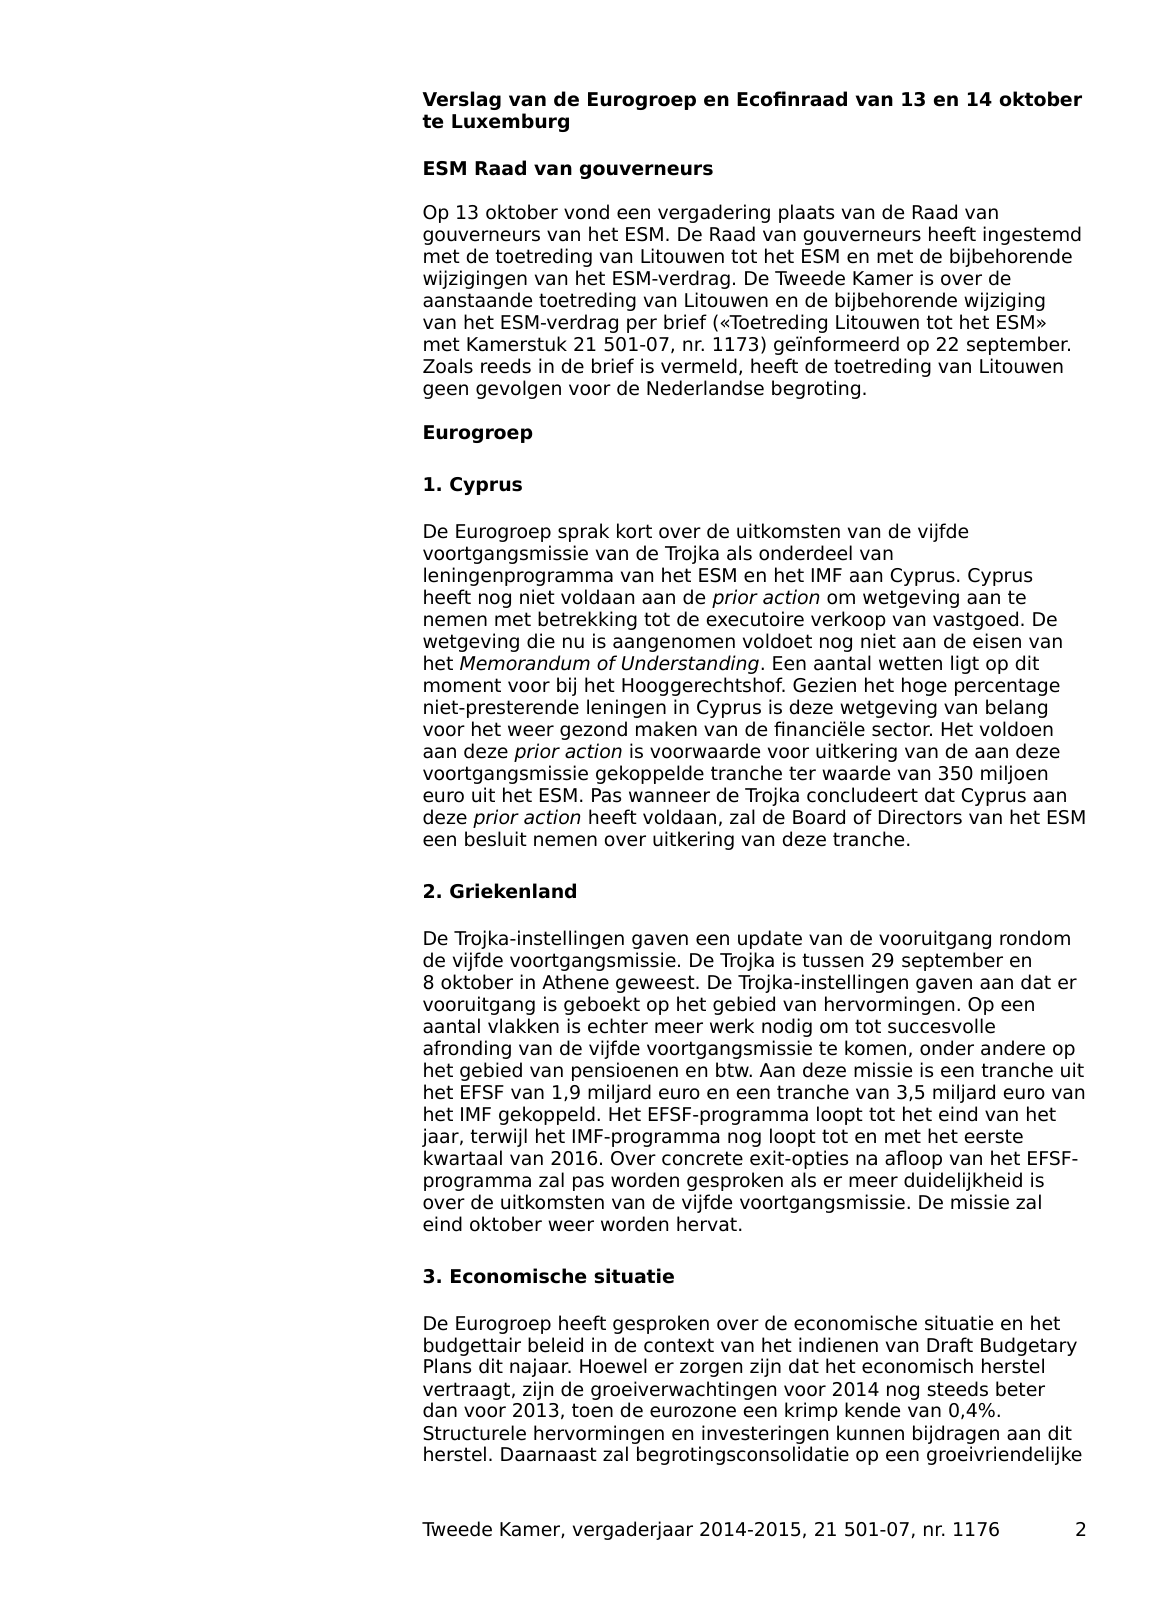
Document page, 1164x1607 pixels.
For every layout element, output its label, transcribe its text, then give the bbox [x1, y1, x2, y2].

text De Eurogroep heeft gesproken over de economische situatie en het budgettair beleid in de context van het indienen van Draft Budgetary Plans dit najaar. Hoewel er zorgen zijn dat het economisch herstel vertraagt, zijn de groeiverwachtingen voor 2014 nog steeds beter dan voor 2013, toen de eurozone een krimp kende van 0,4%. Structurele hervormingen en investeringen kunnen bijdragen aan dit herstel. Daarnaast zal begrotingsconsolidatie op een groeivriendelijke [422, 1312, 1087, 1466]
subtitle 3. Economische situatie [422, 1266, 1087, 1287]
text De Eurogroep sprak kort over de uitkomsten van de vijfde voortgangsmissie van de Trojka als onderdeel van leningenprogramma van het ESM en het IMF aan Cyprus. Cyprus heeft nog niet voldaan aan de prior action om wetgeving aan te nemen met betrekking tot de executoire verkoop van vastgoed. De wetgeving die nu is aangenomen voldoet nog niet aan de eisen van het Memorandum of Understanding. Een aantal wetten ligt op dit moment voor bij het Hooggerechtshof. Gezien het hoge percentage niet-presterende leningen in Cyprus is deze wetgeving van belang voor het weer gezond maken van de financiële sector. Het voldoen aan deze prior action is voorwaarde voor uitkering van de aan deze voortgangsmissie gekoppelde tranche ter waarde van 350 miljoen euro uit het ESM. Pas wanneer de Trojka concludeert dat Cyprus aan deze prior action heeft voldaan, zal de Board of Directors van het ESM een besluit nemen over uitkering van deze tranche. [422, 521, 1087, 851]
subtitle ESM Raad van gouverneurs [422, 158, 1087, 180]
subtitle 2. Griekenland [422, 881, 1087, 903]
text De Trojka-instellingen gaven een update van de vooruitgang rondom de vijfde voortgangsmissie. De Trojka is tussen 29 september en 8 oktober in Athene geweest. De Trojka-instellingen gaven aan dat er vooruitgang is geboekt op het gebied van hervormingen. Op een aantal vlakken is echter meer werk nodig om tot succesvolle afronding van de vijfde voortgangsmissie te komen, onder andere op het gebied van pensioenen en btw. Aan deze missie is een tranche uit het EFSF van 1,9 miljard euro en een tranche van 3,5 miljard euro van het IMF gekoppeld. Het EFSF-programma loopt tot het eind van het jaar, terwijl het IMF-programma nog loopt tot en met het eerste kwartaal van 2016. Over concrete exit-opties na afloop van het EFSF-programma zal pas worden gesproken als er meer duidelijkheid is over de uitkomsten van de vijfde voortgangsmissie. De missie zal eind oktober weer worden hervat. [422, 928, 1087, 1236]
text Op 13 oktober vond een vergadering plaats van de Raad van gouverneurs van het ESM. De Raad van gouverneurs heeft ingestemd met de toetreding van Litouwen tot het ESM en met de bijbehorende wijzigingen van het ESM-verdrag. De Tweede Kamer is over de aanstaande toetreding van Litouwen en de bijbehorende wijziging van het ESM-verdrag per brief («Toetreding Litouwen tot het ESM» met Kamerstuk 21 501-07, nr. 1173) geïnformeerd op 22 september. Zoals reeds in de brief is vermeld, heeft de toetreding van Litouwen geen gevolgen voor de Nederlandse begroting. [422, 202, 1087, 400]
subtitle Verslag van de Eurogroep en Ecofinraad van 13 en 14 oktober te Luxemburg [422, 89, 1087, 133]
subtitle 1. Cyprus [422, 474, 1087, 496]
subtitle Eurogroep [422, 422, 1087, 444]
